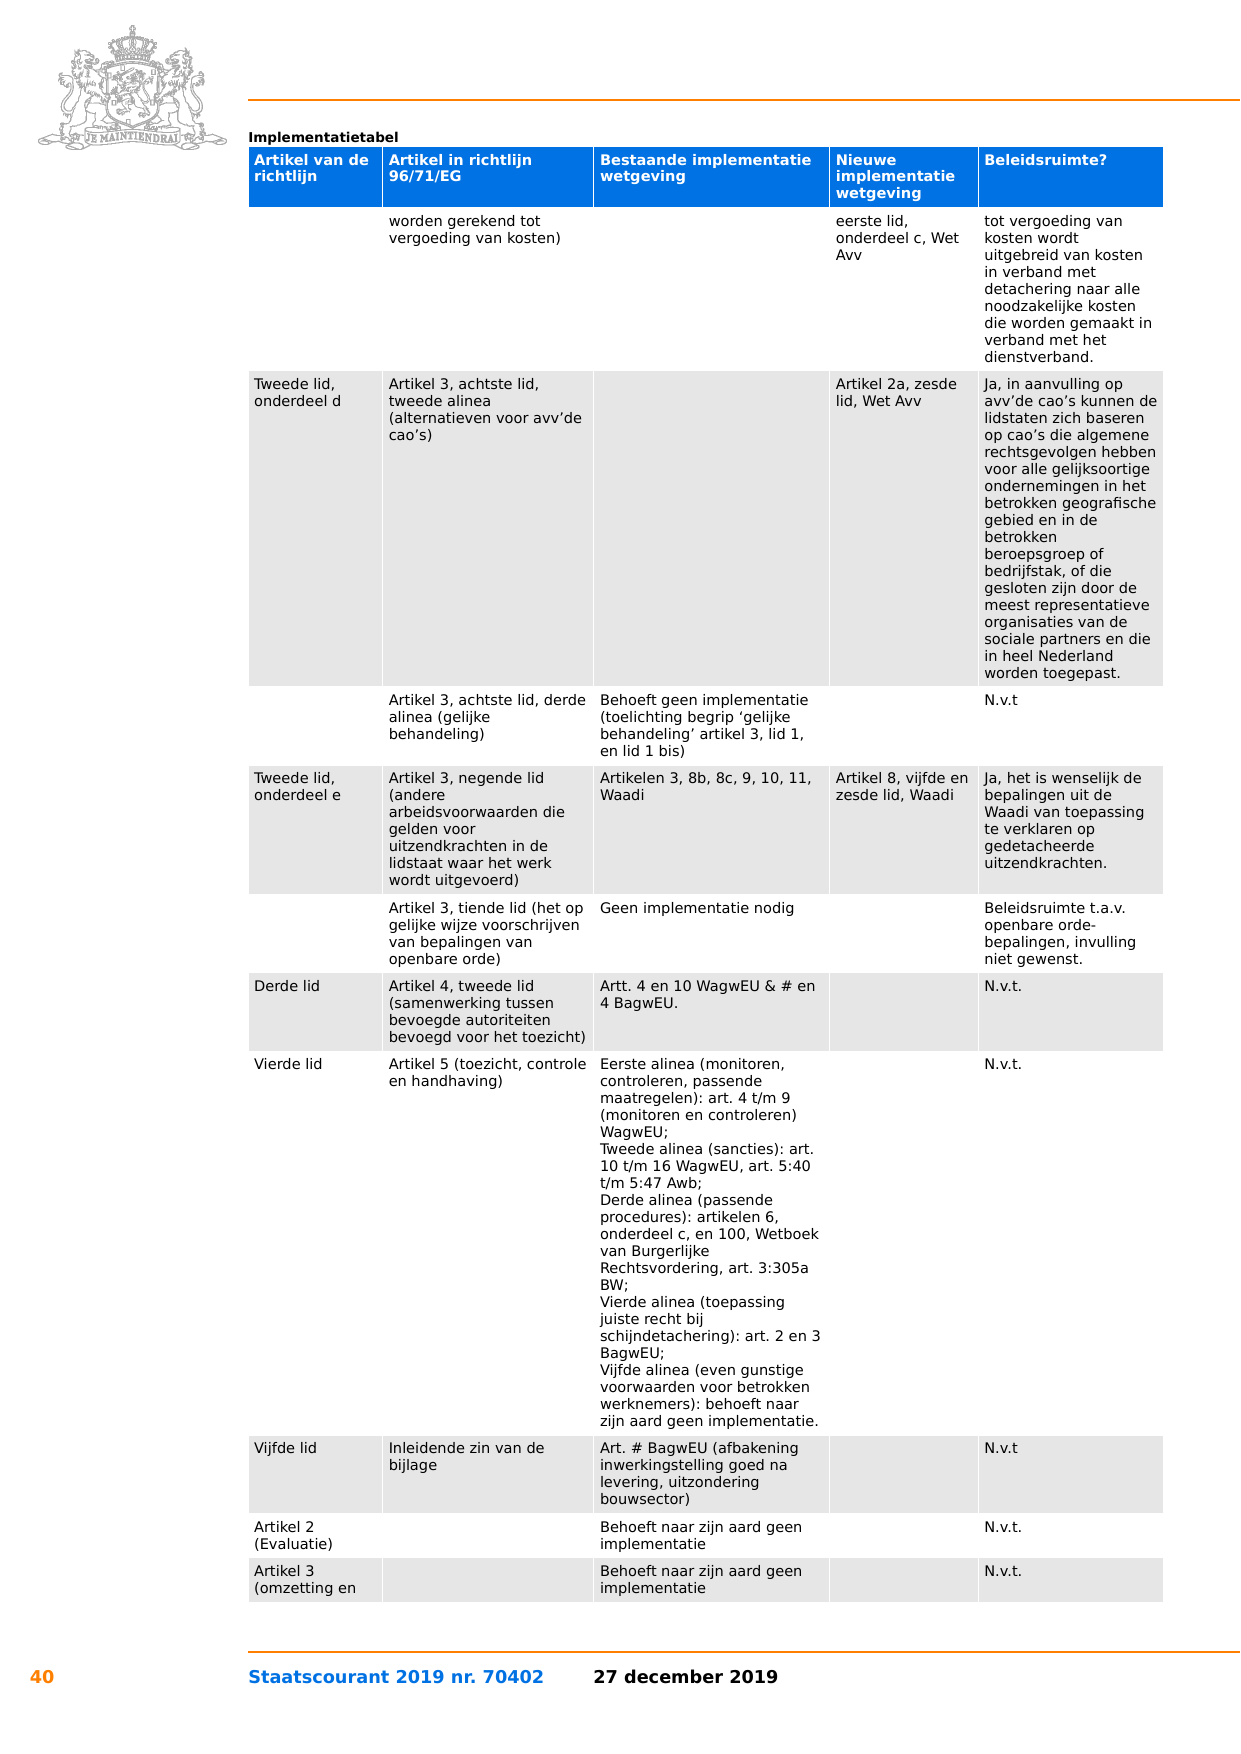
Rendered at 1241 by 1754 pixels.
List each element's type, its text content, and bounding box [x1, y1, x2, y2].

table_cell Artikel 4, tweede lid (samenwerking tussen bevoegde autoriteiten bevoegd voor het toezicht) [383, 973, 593, 1051]
table_cell [249, 687, 382, 764]
table_header Implementatietabel [248, 130, 1163, 146]
table_cell Eerste alinea (monitoren, controleren, passende maatregelen): art. 4 t/m 9 (monitoren en controleren) WagwEU; Tweede alinea (sancties): art. 10 t/m 16 WagwEU, art. 5:40 t/m 5:47 Awb; Derde alinea (passende procedures): artikelen 6, onderdeel c, en 100, Wetboek van Burgerlijke Rechtsvordering, art. 3:305a BW; Vierde alinea (toepassing juiste recht bij schijndetachering): art. 2 en 3 BagwEU; Vijfde alinea (even gunstige voorwaarden voor betrokken werknemers): behoeft naar zijn aard geen implementatie. [594, 1052, 829, 1434]
table_cell [830, 1514, 978, 1557]
table_cell eerste lid, onderdeel c, Wet Avv [830, 208, 978, 370]
table_cell Ja, het is wenselijk de bepalingen uit de Waadi van toepassing te verklaren op gedetacheerde uitzendkrachten. [979, 766, 1163, 894]
table_cell Artikel 3, achtste lid, derde alinea (gelijke behandeling) [383, 687, 593, 764]
table_cell Artikel 3, negende lid (andere arbeidsvoorwaarden die gelden voor uitzendkrachten in de lidstaat waar het werk wordt uitgevoerd) [383, 766, 593, 894]
table_cell Artikel 3 (omzetting en [249, 1558, 382, 1602]
table_cell Vierde lid [249, 1052, 382, 1434]
table_cell Beleidsruimte t.a.v. openbare orde-bepalingen, invulling niet gewenst. [979, 895, 1163, 972]
table_cell [830, 895, 978, 972]
table_cell [383, 1514, 593, 1557]
table_cell Behoeft geen implementatie (toelichting begrip ‘gelijke behandeling’ artikel 3, lid 1, en lid 1 bis) [594, 687, 829, 764]
table_cell [594, 371, 829, 686]
table_cell N.v.t. [979, 1514, 1163, 1557]
table_cell Inleidende zin van de bijlage [383, 1436, 593, 1513]
table_cell Artikel 5 (toezicht, controle en handhaving) [383, 1052, 593, 1434]
table_cell worden gerekend tot vergoeding van kosten) [383, 208, 593, 370]
table_cell N.v.t. [979, 1052, 1163, 1434]
table_cell Bestaande implementatie wetgeving [594, 147, 829, 207]
table_cell Ja, in aanvulling op avv’de cao’s kunnen de lidstaten zich baseren op cao’s die algemene rechtsgevolgen hebben voor alle gelijksoortige ondernemingen in het betrokken geografische gebied en in de betrokken beroepsgroep of bedrijfstak, of die gesloten zijn door de meest representatieve organisaties van de sociale partners en die in heel Nederland worden toegepast. [979, 371, 1163, 686]
table_cell Artt. 4 en 10 WagwEU & # en 4 BagwEU. [594, 973, 829, 1051]
table_cell Derde lid [249, 973, 382, 1051]
table_cell [830, 973, 978, 1051]
table_cell Artikel in richtlijn 96/71/EG [383, 147, 593, 207]
table_cell [594, 208, 829, 370]
table_cell Artikel van de richtlijn [249, 147, 382, 207]
table_cell Artikel 8, vijfde en zesde lid, Waadi [830, 766, 978, 894]
table_cell Artikelen 3, 8b, 8c, 9, 10, 11, Waadi [594, 766, 829, 894]
table_cell Geen implementatie nodig [594, 895, 829, 972]
table_cell [830, 1558, 978, 1602]
table_cell [830, 687, 978, 764]
table_cell N.v.t. [979, 1558, 1163, 1602]
table_cell [383, 1558, 593, 1602]
table_cell Behoeft naar zijn aard geen implementatie [594, 1558, 829, 1602]
table_cell [249, 208, 382, 370]
table_cell Artikel 2 (Evaluatie) [249, 1514, 382, 1557]
table_cell Nieuwe implementatie wetgeving [830, 147, 978, 207]
table_cell Art. # BagwEU (afbakening inwerkingstelling goed na levering, uitzondering bouwsector) [594, 1436, 829, 1513]
table_cell N.v.t [979, 687, 1163, 764]
table_cell Behoeft naar zijn aard geen implementatie [594, 1514, 829, 1557]
table_cell N.v.t [979, 1436, 1163, 1513]
table_cell Artikel 3, tiende lid (het op gelijke wijze voorschrijven van bepalingen van openbare orde) [383, 895, 593, 972]
table_cell Tweede lid, onderdeel d [249, 371, 382, 686]
table_cell [249, 895, 382, 972]
table_cell tot vergoeding van kosten wordt uitgebreid van kosten in verband met detachering naar alle noodzakelijke kosten die worden gemaakt in verband met het dienstverband. [979, 208, 1163, 370]
table_cell Artikel 2a, zesde lid, Wet Avv [830, 371, 978, 686]
table_cell Tweede lid, onderdeel e [249, 766, 382, 894]
picture [38, 25, 227, 150]
table_cell Vijfde lid [249, 1436, 382, 1513]
table_cell Artikel 3, achtste lid, tweede alinea (alternatieven voor avv’de cao’s) [383, 371, 593, 686]
table_cell [830, 1052, 978, 1434]
table_cell Beleidsruimte? [979, 147, 1163, 207]
table_cell [830, 1436, 978, 1513]
table_cell N.v.t. [979, 973, 1163, 1051]
